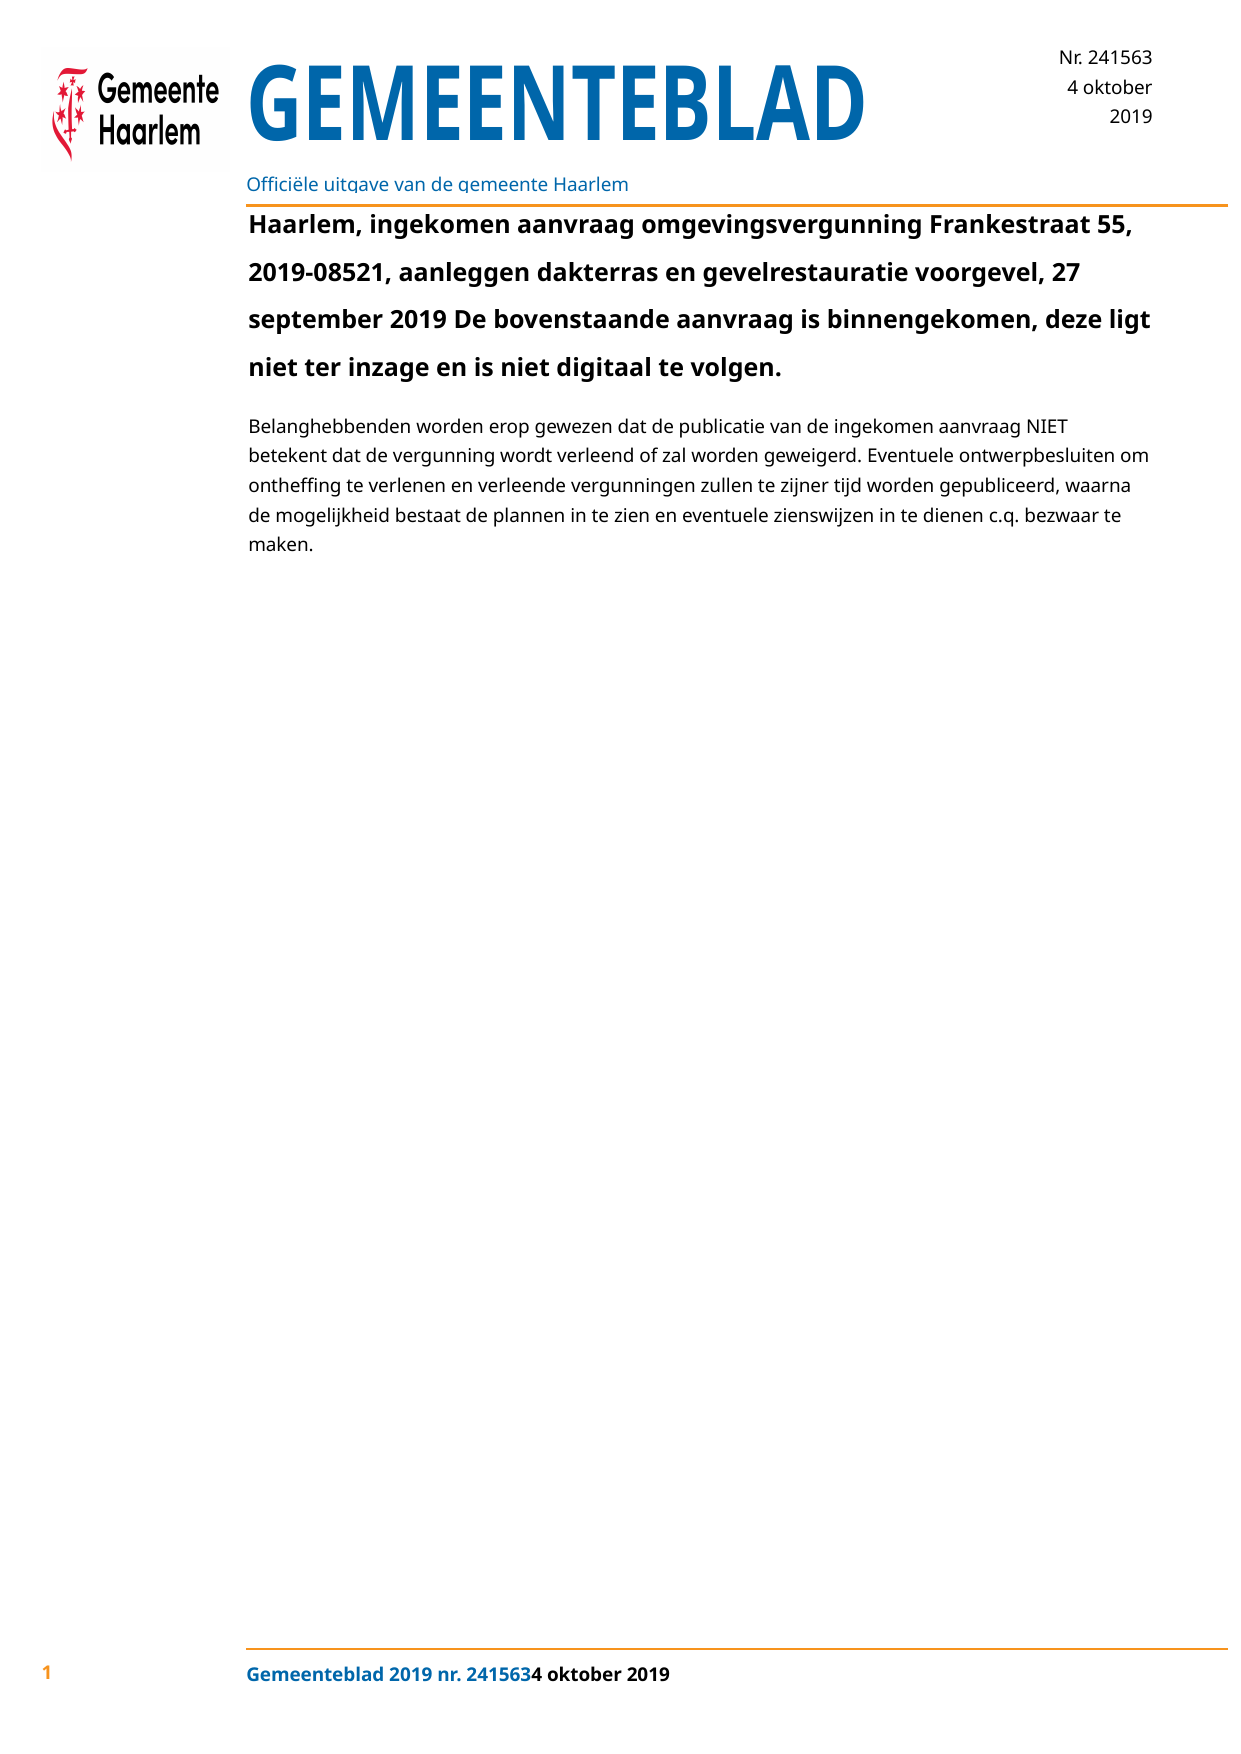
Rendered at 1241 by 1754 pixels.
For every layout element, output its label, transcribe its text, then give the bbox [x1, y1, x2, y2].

text Belanghebbenden worden erop gewezen dat de publicatie van de ingekomen aanvraag NIET betekent dat de vergunning wordt verleend of zal worden geweigerd. Eventuele ontwerpbesluiten om ontheffing te verlenen en verleende vergunningen zullen te zijner tijd worden gepubliceerd, waarna de mogelijkheid bestaat de plannen in te zien en eventuele zienswijzen in te dienen c.q. bezwaar te maken. [248, 413, 1152, 557]
picture [41, 47, 231, 172]
text Haarlem, ingekomen aanvraag omgevingsvergunning Frankestraat 55, 2019-08521, aanleggen dakterras en gevelrestauratie voorgevel, 27 september 2019 De bovenstaande aanvraag is binnengekomen, deze ligt niet ter inzage en is niet digitaal te volgen. [248, 207, 1152, 384]
